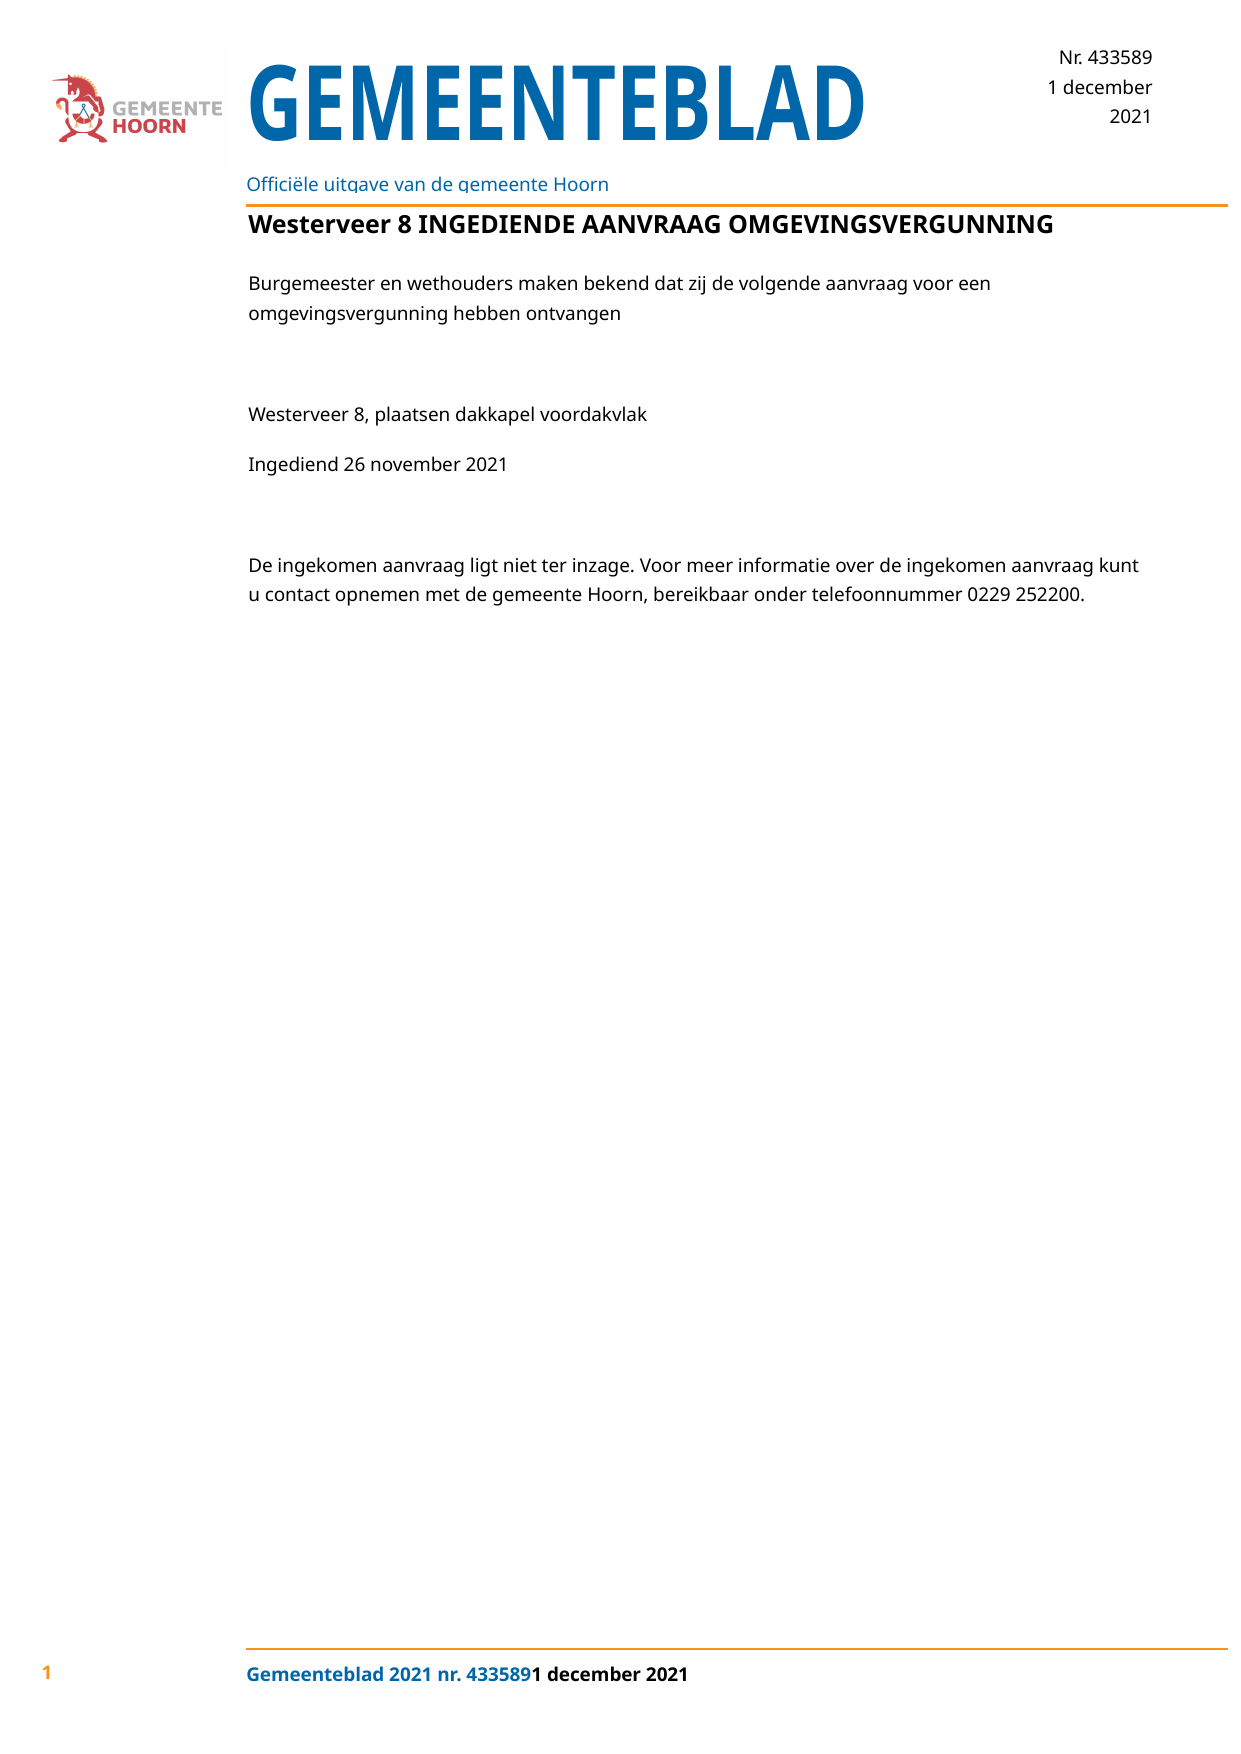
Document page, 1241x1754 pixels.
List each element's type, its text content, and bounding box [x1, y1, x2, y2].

text Westerveer 8 INGEDIENDE AANVRAAG OMGEVINGSVERGUNNING [248, 207, 1152, 241]
text Burgemeester en wethouders maken bekend dat zij de volgende aanvraag voor een omgevingsvergunning hebben ontvangen [248, 270, 1152, 326]
text De ingekomen aanvraag ligt niet ter inzage. Voor meer informatie over de ingekomen aanvraag kunt u contact opnemen met de gemeente Hoorn, bereikbaar onder telefoonnummer 0229 252200. [248, 552, 1152, 607]
text Ingediend 26 november 2021 [248, 451, 1152, 477]
picture [41, 47, 231, 172]
text Westerveer 8, plaatsen dakkapel voordakvlak [248, 401, 1152, 426]
